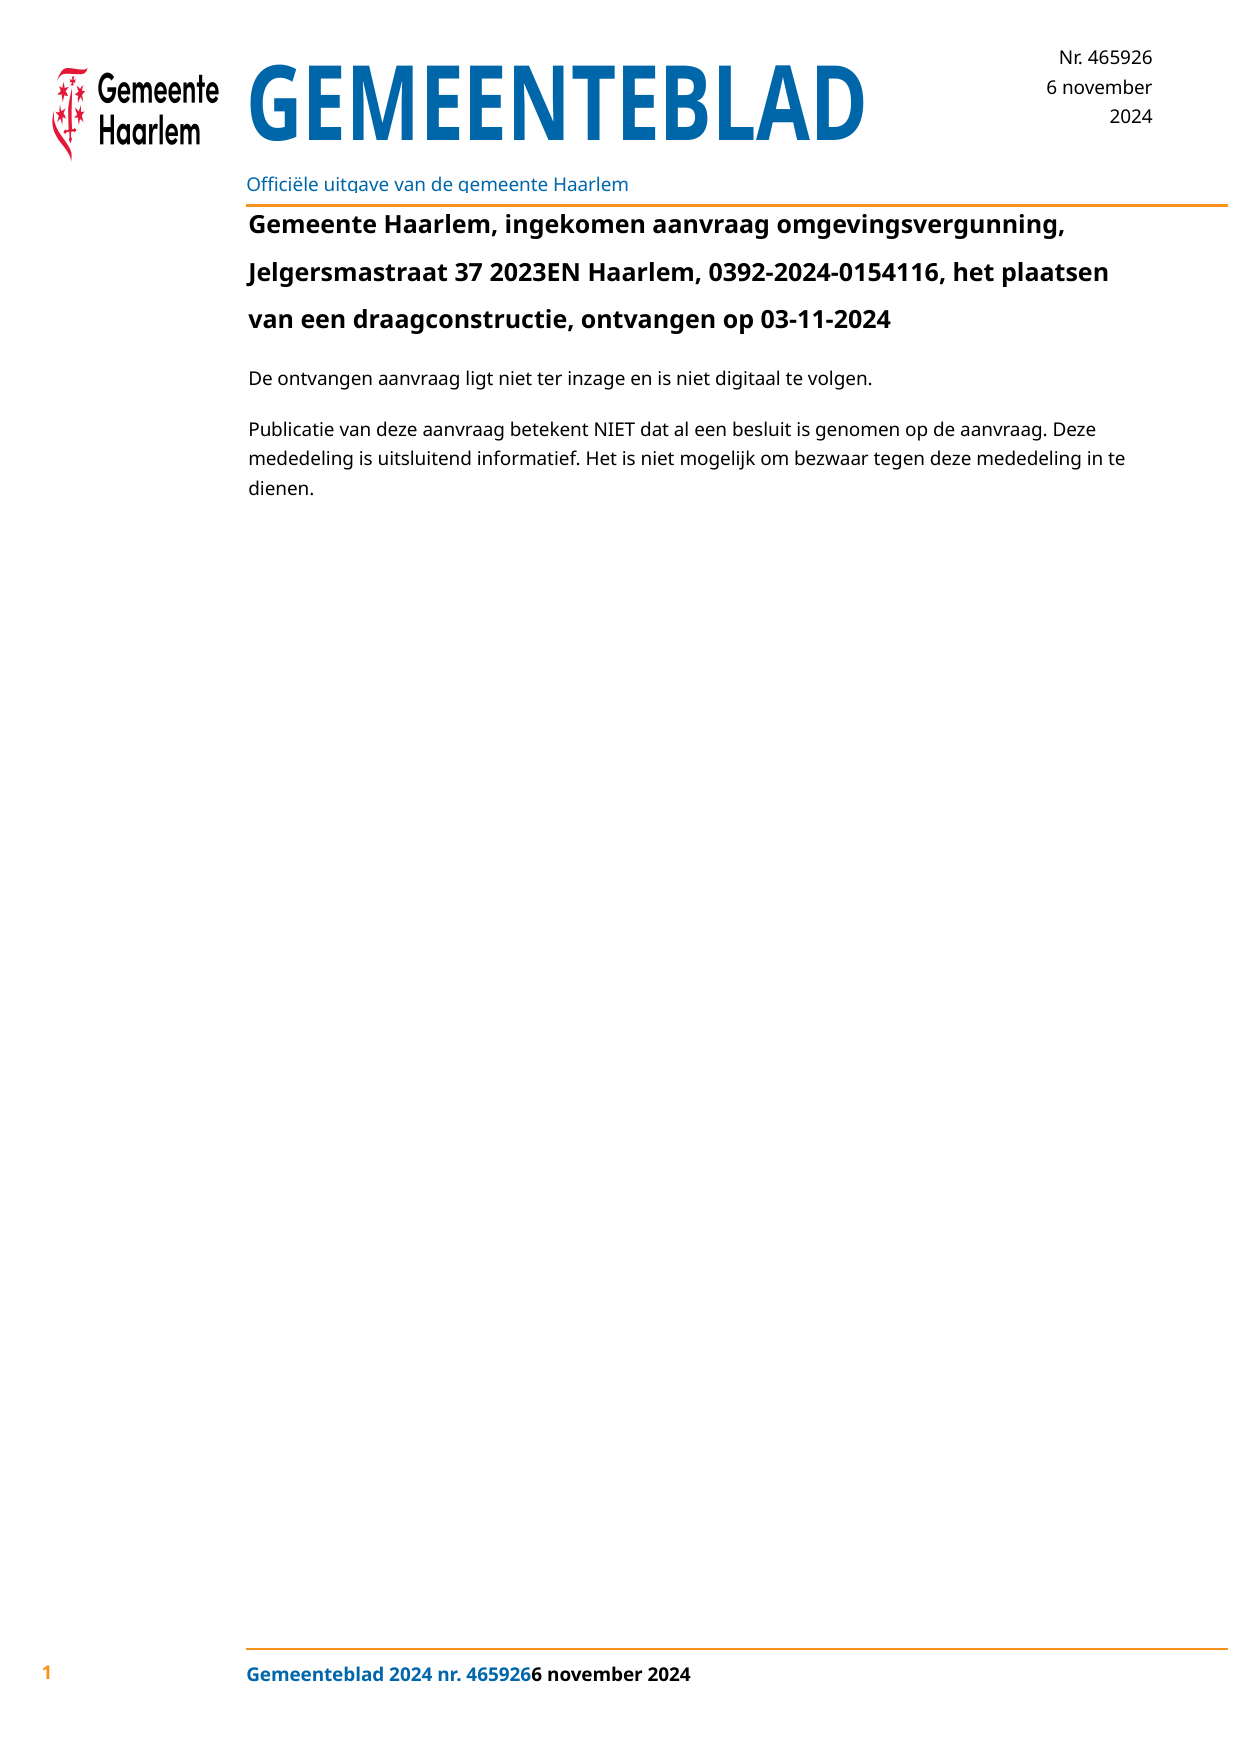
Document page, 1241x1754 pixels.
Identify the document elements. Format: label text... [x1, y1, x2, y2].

text Publicatie van deze aanvraag betekent NIET dat al een besluit is genomen op de aanvraag. Deze mededeling is uitsluitend informatief. Het is niet mogelijk om bezwaar tegen deze mededeling in te dienen. [248, 416, 1152, 501]
text De ontvangen aanvraag ligt niet ter inzage en is niet digitaal te volgen. [248, 366, 1152, 391]
text Gemeente Haarlem, ingekomen aanvraag omgevingsvergunning, Jelgersmastraat 37 2023EN Haarlem, 0392-2024-0154116, het plaatsen van een draagconstructie, ontvangen op 03-11-2024 [248, 207, 1152, 336]
picture [41, 47, 231, 172]
